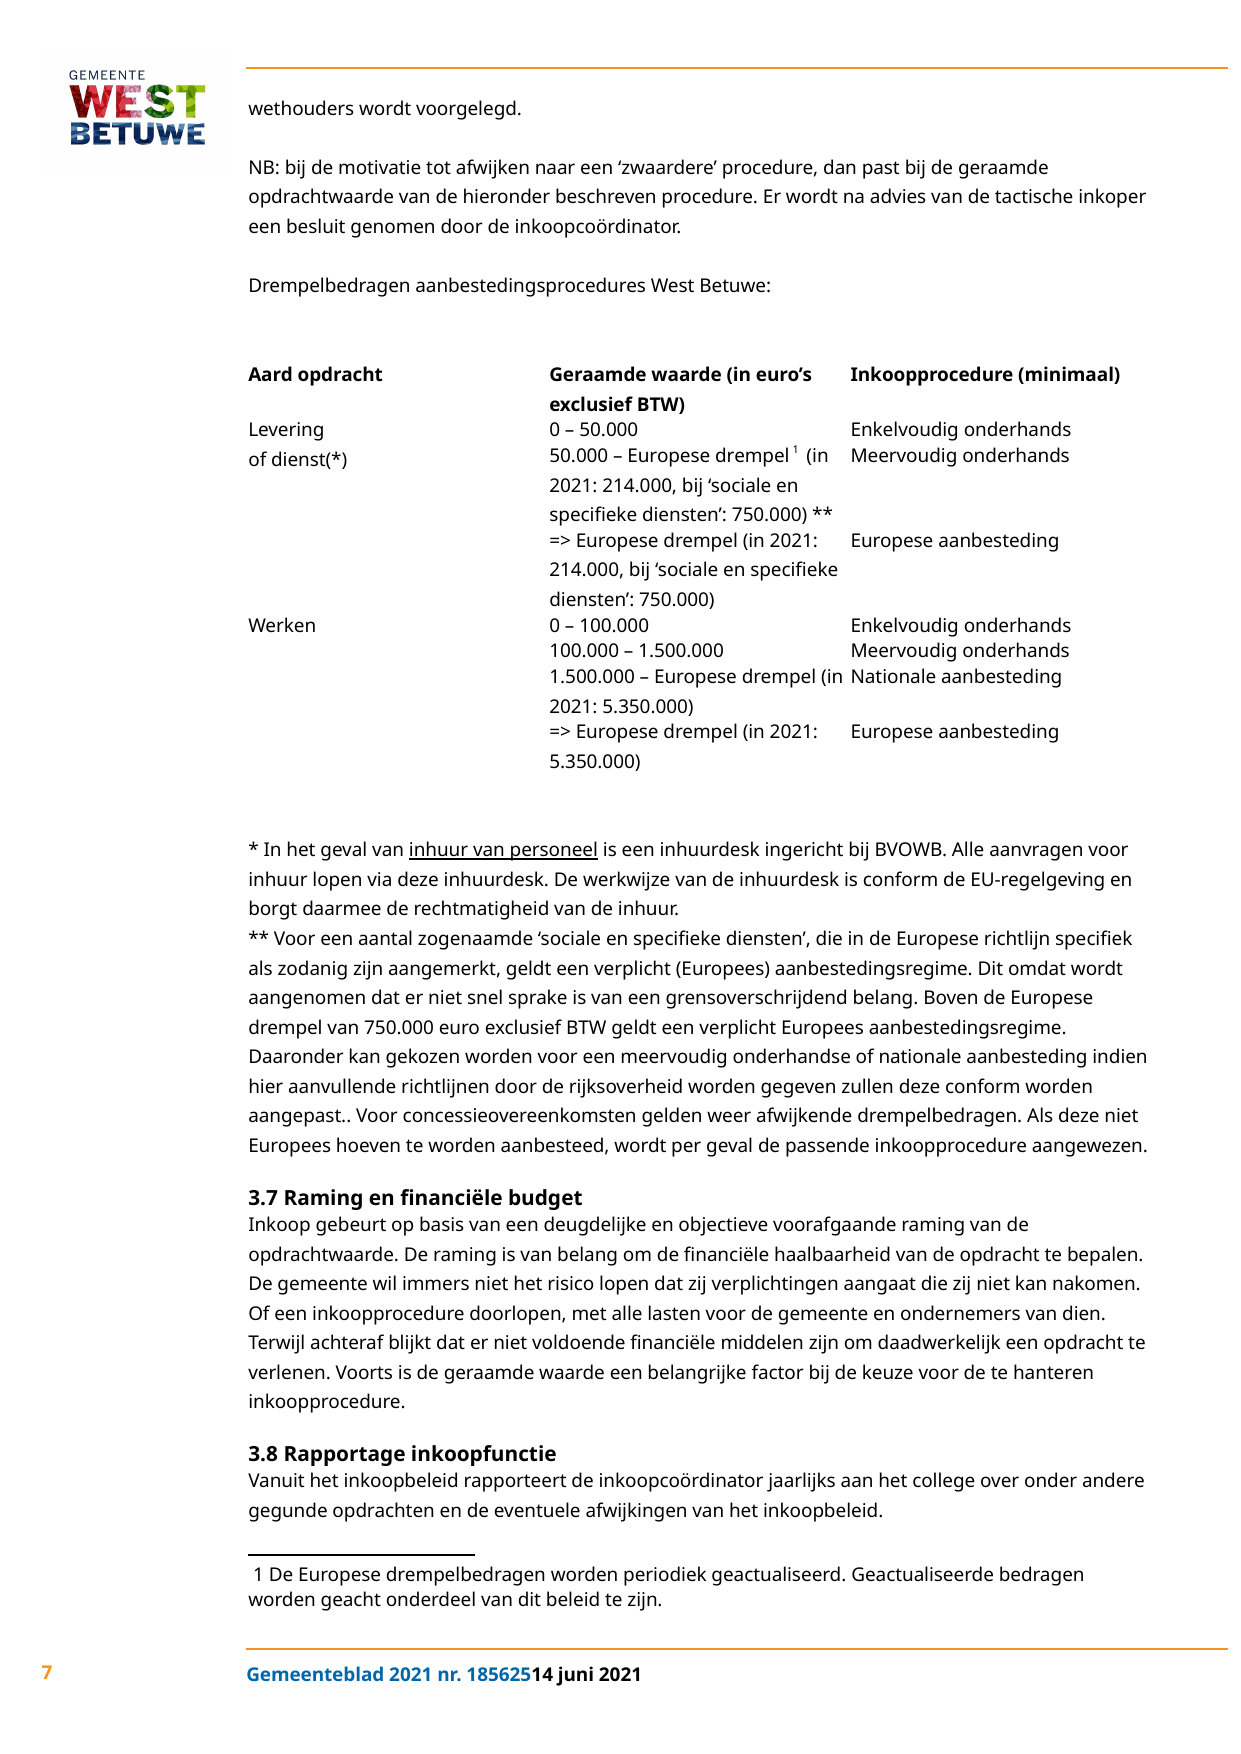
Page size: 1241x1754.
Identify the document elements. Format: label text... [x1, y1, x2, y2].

table_cell Enkelvoudig onderhands [850, 416, 1152, 442]
table_header Aard opdracht [248, 361, 549, 416]
picture [41, 47, 231, 172]
table_cell 100.000 – 1.500.000 [549, 638, 850, 663]
table_cell 0 – 50.000 [549, 416, 850, 442]
table_cell => Europese drempel (in 2021: 214.000, bij ‘sociale en specifieke diensten’: 750.000) [549, 527, 850, 612]
text Drempelbedragen aanbestedingsprocedures West Betuwe: [248, 272, 1152, 298]
text 3.7 Raming en financiële budget [248, 1183, 1152, 1211]
text ** Voor een aantal zogenaamde ‘sociale en specifieke diensten’, die in de Europese richtlijn specifiek als zodanig zijn aangemerkt, geldt een verplicht (Europees) aanbestedingsregime. Dit omdat wordt aangenomen dat er niet snel sprake is van een grensoverschrijdend belang. Boven de Europese drempel van 750.000 euro exclusief BTW geldt een verplicht Europees aanbestedingsregime. Daaronder kan gekozen worden voor een meervoudig onderhandse of nationale aanbesteding indien hier aanvullende richtlijnen door de rijksoverheid worden gegeven zullen deze conform worden aangepast.. Voor concessieovereenkomsten gelden weer afwijkende drempelbedragen. Als deze niet Europees hoeven te worden aanbesteed, wordt per geval de passende inkoopprocedure aangewezen. [248, 925, 1152, 1158]
table_cell 1.500.000 – Europese drempel (in 2021: 5.350.000) [549, 664, 850, 719]
table_cell Nationale aanbesteding [850, 664, 1152, 719]
table_cell Europese aanbesteding [850, 527, 1152, 612]
text wethouders wordt voorgelegd. [248, 95, 1152, 121]
table_cell Europese aanbesteding [850, 719, 1152, 774]
table_cell Enkelvoudig onderhands [850, 612, 1152, 638]
text NB: bij de motivatie tot afwijken naar een ‘zwaardere’ procedure, dan past bij de geraamde opdrachtwaarde van de hieronder beschreven procedure. Er wordt na advies van de tactische inkoper een besluit genomen door de inkoopcoördinator. [248, 154, 1152, 239]
table_cell => Europese drempel (in 2021: 5.350.000) [549, 719, 850, 774]
table_header Inkoopprocedure (minimaal) [850, 361, 1152, 416]
text Vanuit het inkoopbeleid rapporteert de inkoopcoördinator jaarlijks aan het college over onder andere gegunde opdrachten en de eventuele afwijkingen van het inkoopbeleid. [248, 1467, 1152, 1523]
table_cell 50.000 – Europese drempel (in 2021: 214.000, bij ‘sociale en specifieke diensten’: 750.000) ** [549, 442, 850, 527]
table_header Geraamde waarde (in euro’s exclusief BTW) [549, 361, 850, 416]
table_cell Werken [248, 612, 549, 774]
text 3.8 Rapportage inkoopfunctie [248, 1439, 1152, 1467]
table_cell Meervoudig onderhands [850, 638, 1152, 663]
table_cell 0 – 100.000 [549, 612, 850, 638]
text * In het geval van inhuur van personeel is een inhuurdesk ingericht bij BVOWB. Alle aanvragen voor inhuur lopen via deze inhuurdesk. De werkwijze van de inhuurdesk is conform de EU-regelgeving en borgt daarmee de rechtmatigheid van de inhuur. [248, 836, 1152, 921]
table_cell Meervoudig onderhands [850, 442, 1152, 527]
table_cell Levering of dienst(*) [248, 416, 549, 612]
text Inkoop gebeurt op basis van een deugdelijke en objectieve voorafgaande raming van de opdrachtwaarde. De raming is van belang om de financiële haalbaarheid van de opdracht te bepalen. De gemeente wil immers niet het risico lopen dat zij verplichtingen aangaat die zij niet kan nakomen. Of een inkoopprocedure doorlopen, met alle lasten voor de gemeente en ondernemers van dien. Terwijl achteraf blijkt dat er niet voldoende financiële middelen zijn om daadwerkelijk een opdracht te verlenen. Voorts is de geraamde waarde een belangrijke factor bij de keuze voor de te hanteren inkoopprocedure. [248, 1211, 1152, 1414]
